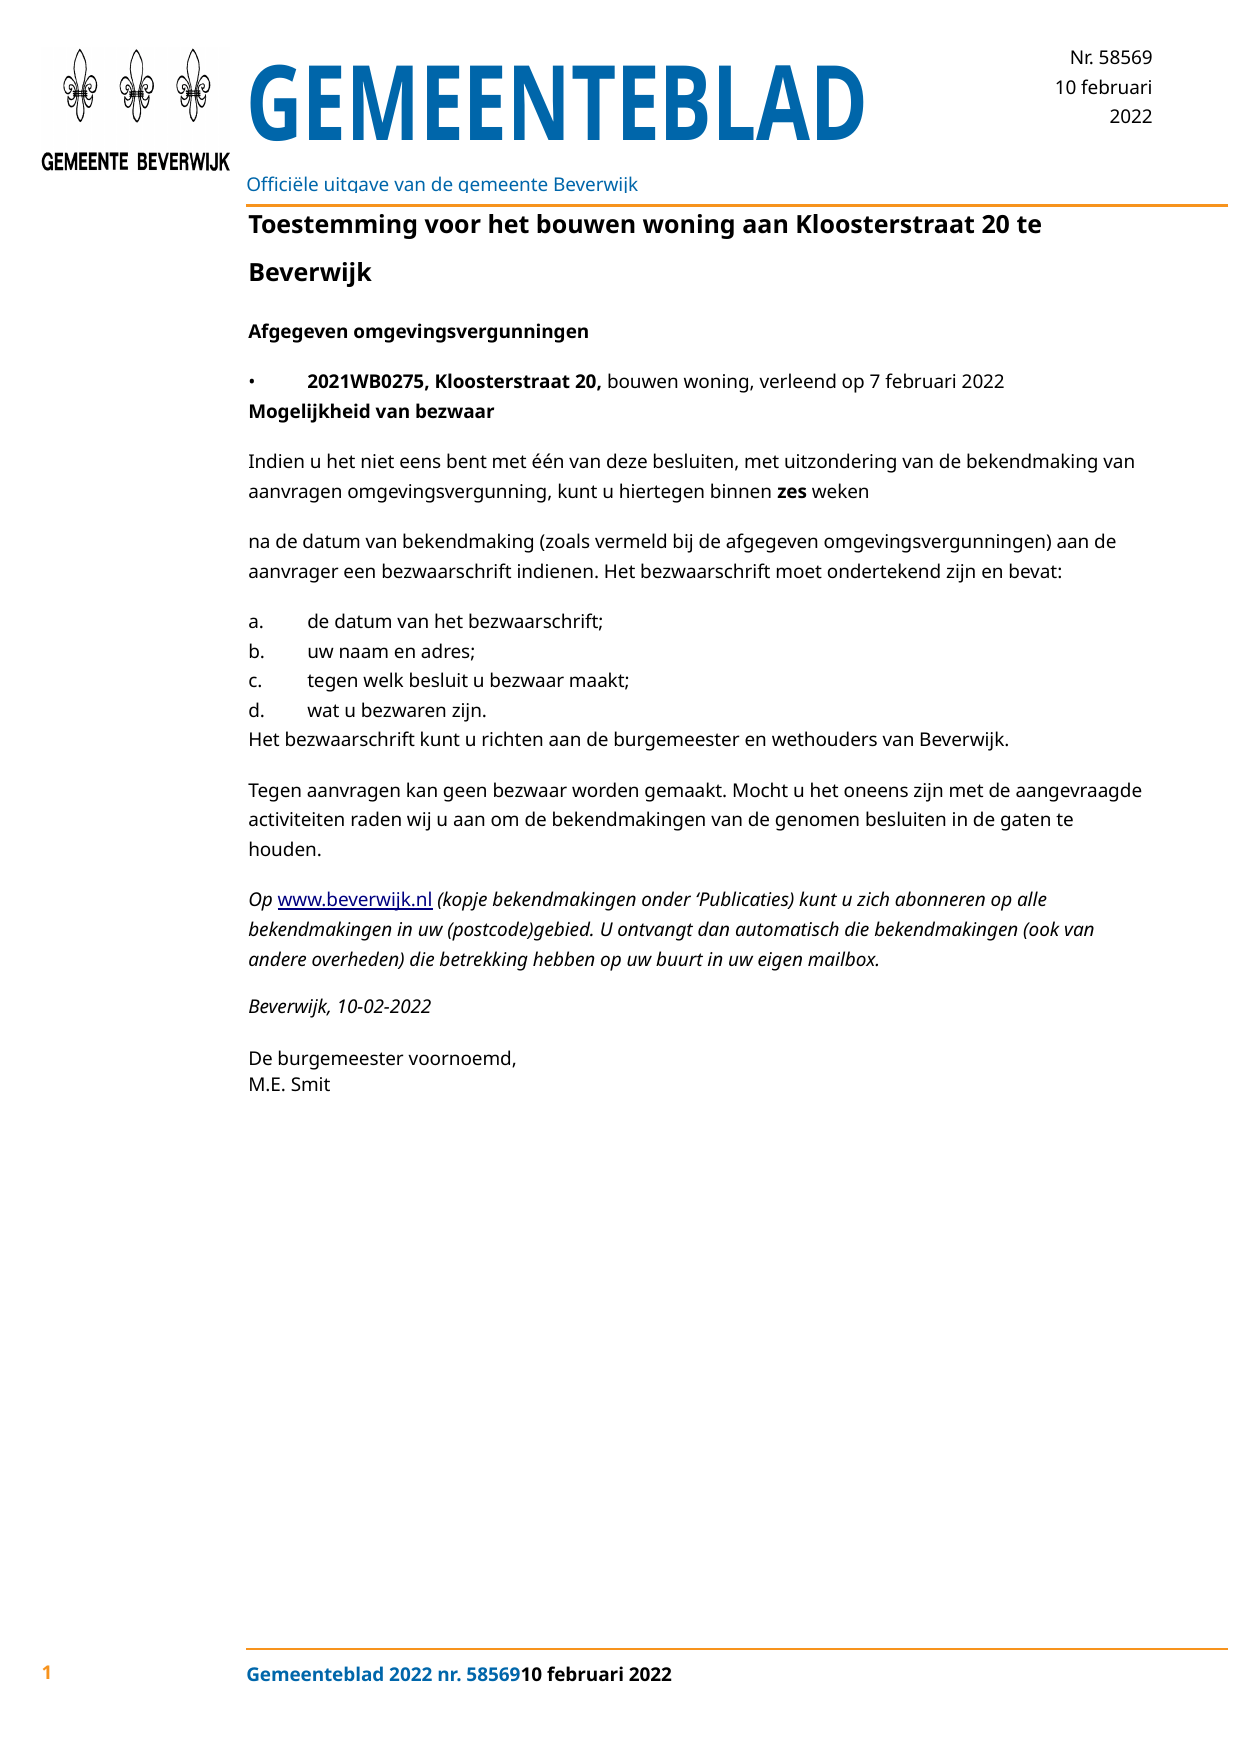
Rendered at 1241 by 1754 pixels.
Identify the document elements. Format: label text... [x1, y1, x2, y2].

picture [41, 47, 231, 172]
text Indien u het niet eens bent met één van deze besluiten, met uitzondering van de bekendmaking van aanvragen omgevingsvergunning, kunt u hiertegen binnen zes weken [248, 448, 1152, 504]
text na de datum van bekendmaking (zoals vermeld bij de afgegeven omgevingsvergunningen) aan de aanvrager een bezwaarschrift indienen. Het bezwaarschrift moet ondertekend zijn en bevat: [248, 528, 1152, 584]
text M.E. Smit [248, 1071, 1152, 1097]
text Afgegeven omgevingsvergunningen [248, 318, 1152, 344]
list wat u bezwaren zijn. [248, 697, 1152, 723]
text Beverwijk, 10-02-2022 [248, 994, 1152, 1019]
list uw naam en adres; [248, 638, 1152, 664]
text Mogelijkheid van bezwaar [248, 398, 1152, 424]
list de datum van het bezwaarschrift; [248, 608, 1152, 634]
text Op www.beverwijk.nl (kopje bekendmakingen onder ‘Publicaties) kunt u zich abonneren op alle bekendmakingen in uw (postcode)gebied. U ontvangt dan automatisch die bekendmakingen (ook van andere overheden) die betrekking hebben op uw buurt in uw eigen mailbox. [248, 887, 1152, 972]
text De burgemeester voornoemd, [248, 1045, 1152, 1071]
text Tegen aanvragen kan geen bezwaar worden gemaakt. Mocht u het oneens zijn met de aangevraagde activiteiten raden wij u aan om de bekendmakingen van de genomen besluiten in de gaten te houden. [248, 777, 1152, 862]
text Toestemming voor het bouwen woning aan Kloosterstraat 20 te Beverwijk [248, 207, 1152, 288]
text Het bezwaarschrift kunt u richten aan de burgemeester en wethouders van Beverwijk. [248, 727, 1152, 752]
list 2021WB0275, Kloosterstraat 20, bouwen woning, verleend op 7 februari 2022 [248, 368, 1152, 394]
list tegen welk besluit u bezwaar maakt; [248, 667, 1152, 693]
